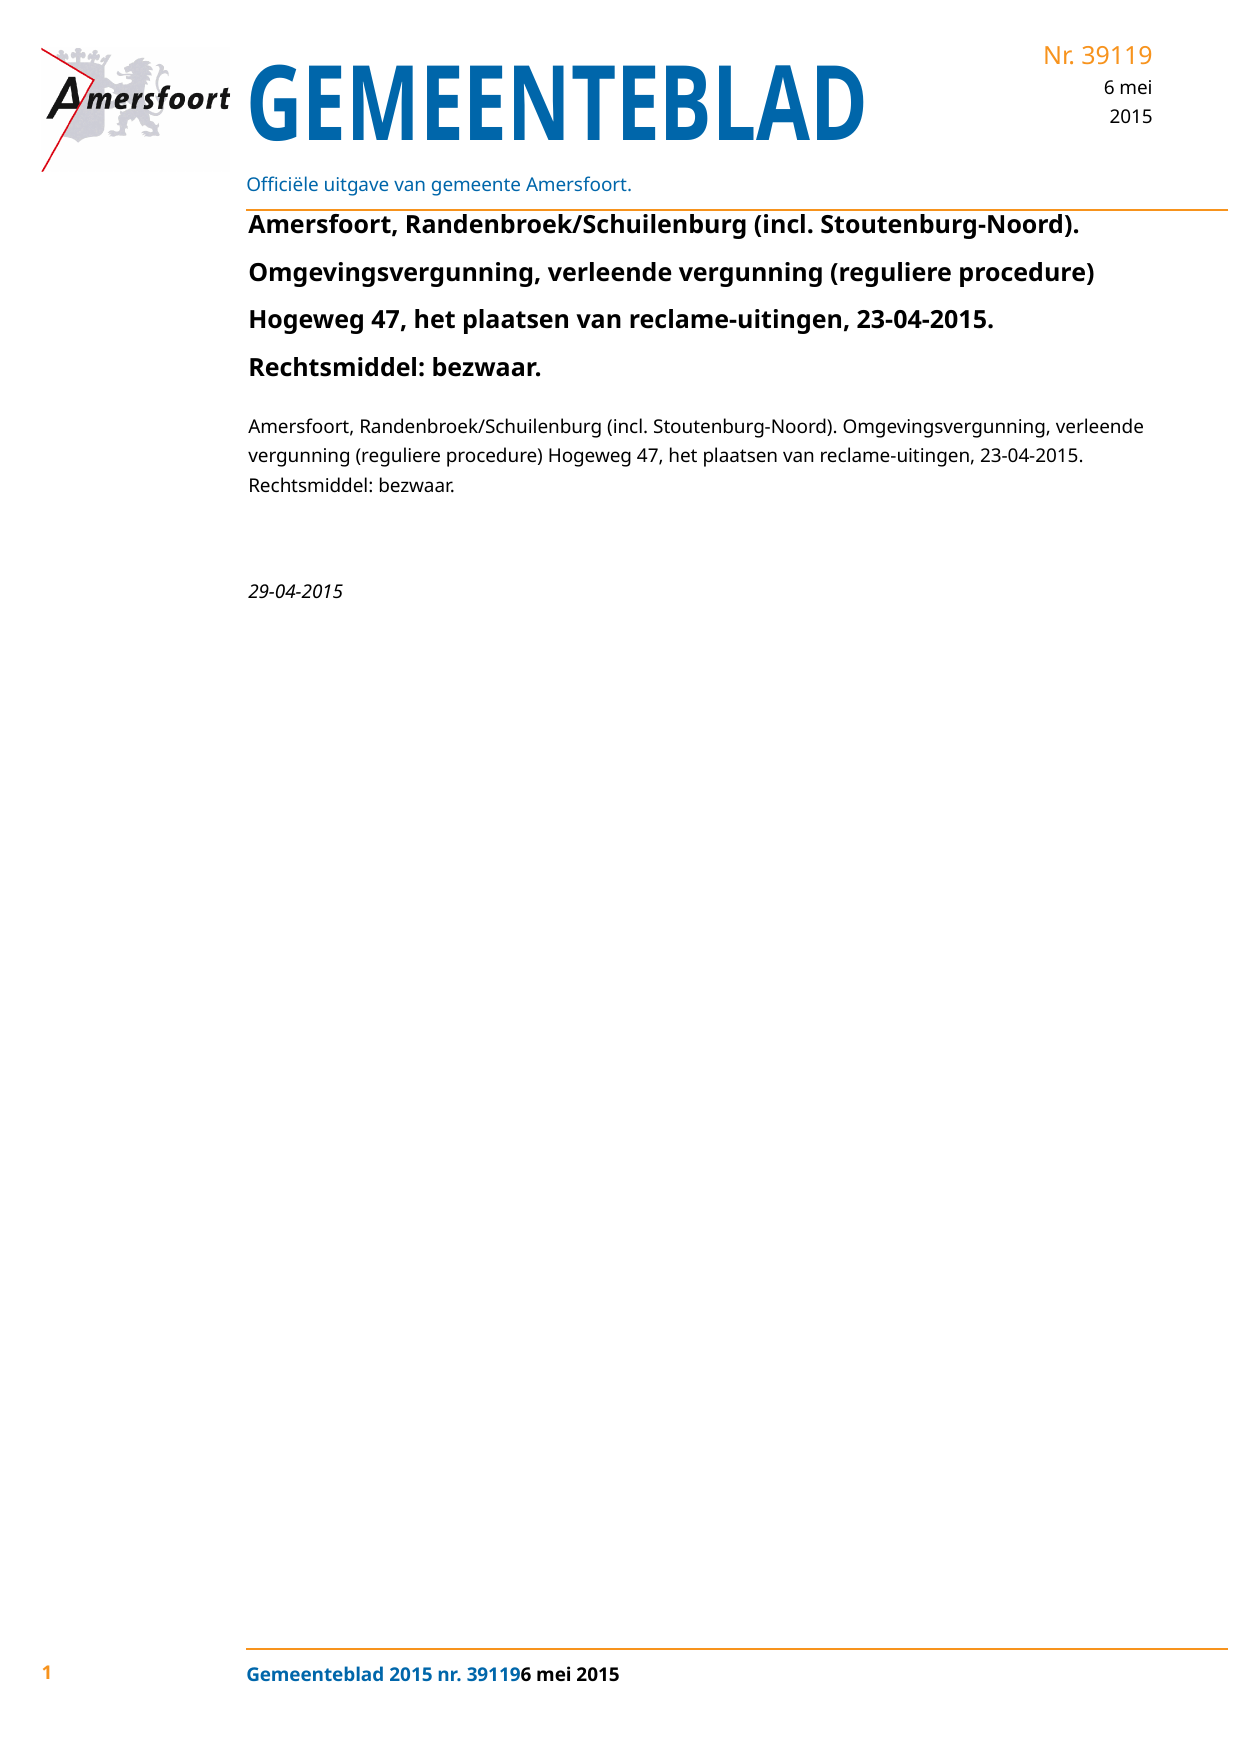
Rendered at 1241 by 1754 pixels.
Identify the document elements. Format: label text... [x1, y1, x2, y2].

picture [41, 47, 231, 172]
text 29-04-2015 [248, 578, 1152, 604]
text Amersfoort, Randenbroek/Schuilenburg (incl. Stoutenburg-Noord). Omgevingsvergunning, verleende vergunning (reguliere procedure) Hogeweg 47, het plaatsen van reclame-uitingen, 23-04-2015. Rechtsmiddel: bezwaar. [248, 211, 1152, 384]
text Amersfoort, Randenbroek/Schuilenburg (incl. Stoutenburg-Noord). Omgevingsvergunning, verleende vergunning (reguliere procedure) Hogeweg 47, het plaatsen van reclame-uitingen, 23-04-2015. Rechtsmiddel: bezwaar. [248, 413, 1152, 498]
